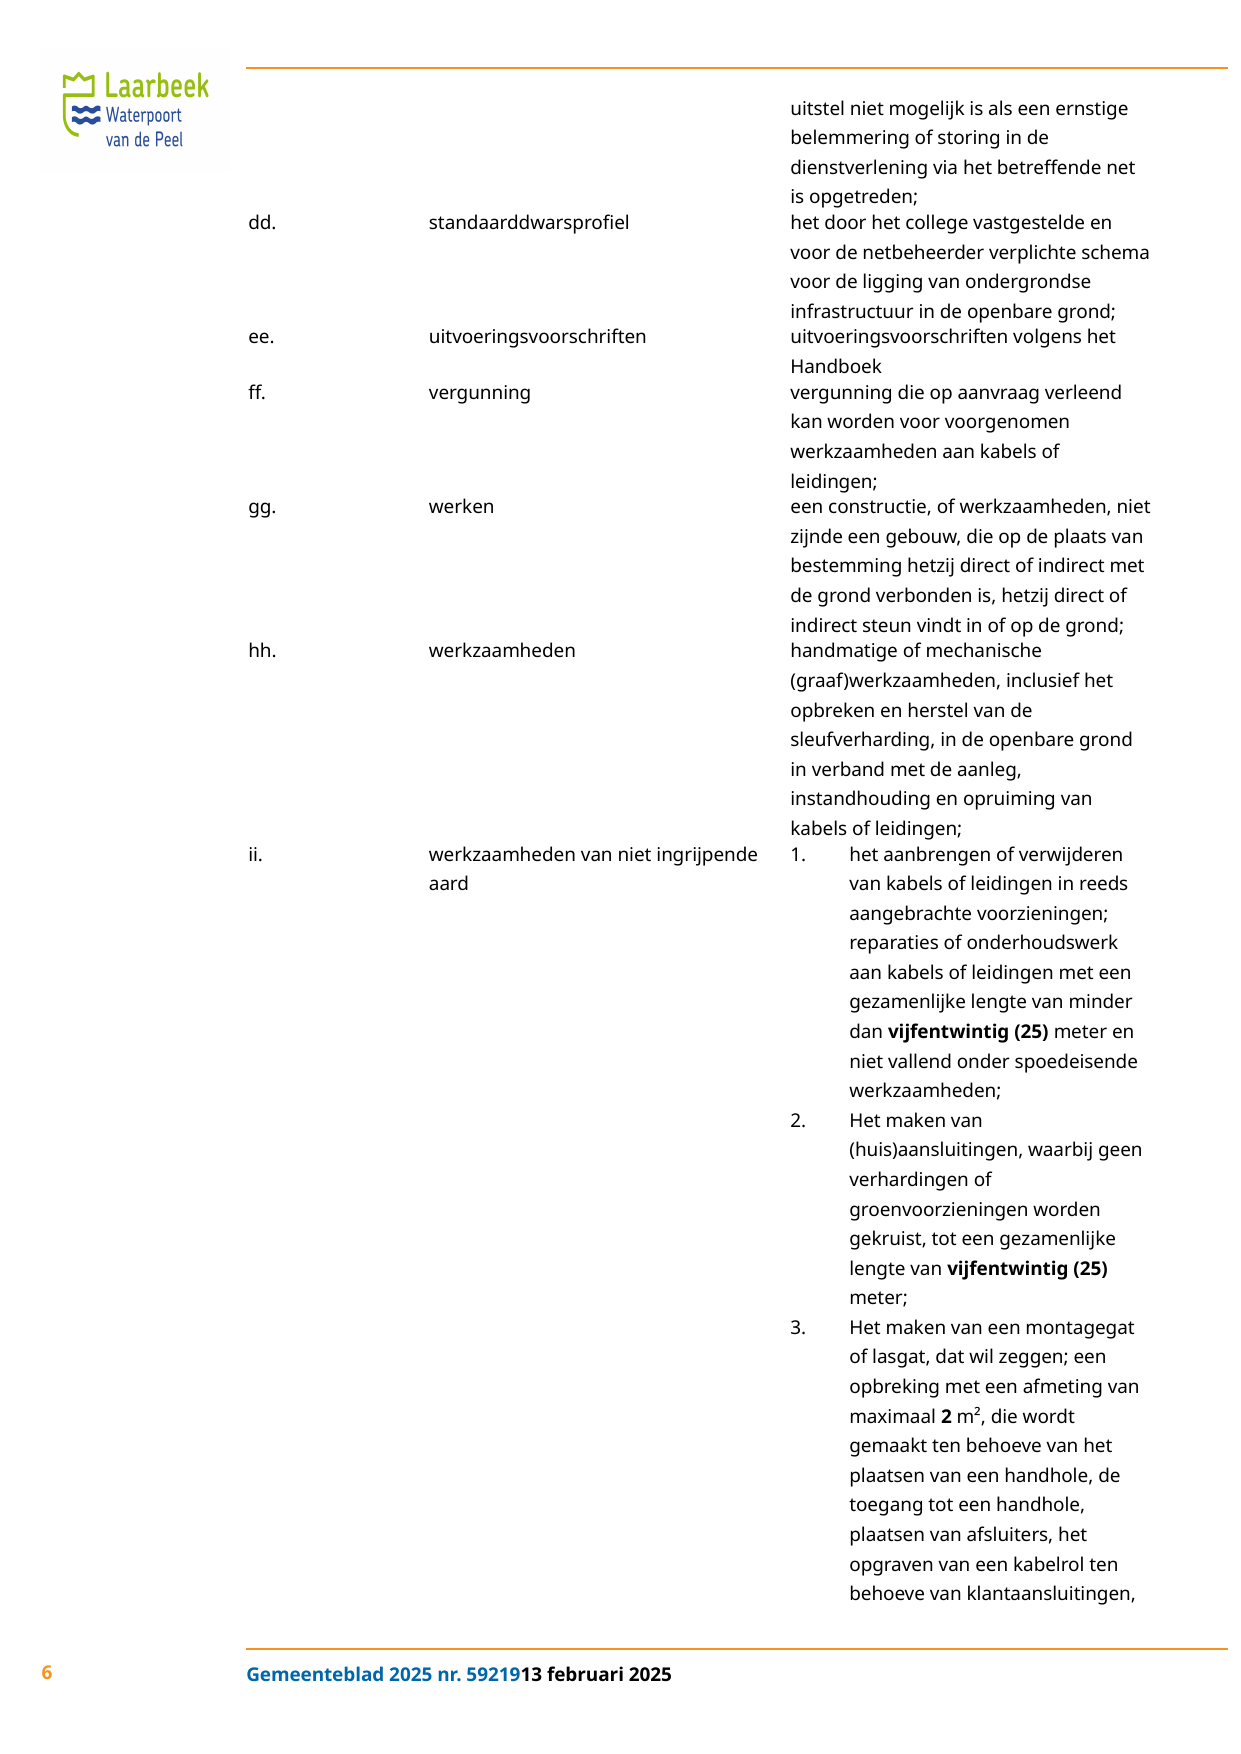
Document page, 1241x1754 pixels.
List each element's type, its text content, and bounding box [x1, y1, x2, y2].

table_cell ee. [248, 324, 429, 379]
table_cell [248, 95, 429, 209]
table_cell uitvoeringsvoorschriften volgens het Handboek [790, 324, 1152, 379]
table_cell werkzaamheden van niet ingrijpende aard [429, 841, 790, 1606]
table_cell hh. [248, 638, 429, 841]
table_cell werkzaamheden [429, 638, 790, 841]
table_cell gg. [248, 494, 429, 638]
table_cell vergunning die op aanvraag verleend kan worden voor voorgenomen werkzaamheden aan kabels of leidingen; [790, 379, 1152, 493]
table_cell een constructie, of werkzaamheden, niet zijnde een gebouw, die op de plaats van bestemming hetzij direct of indirect met de grond verbonden is, hetzij direct of indirect steun vindt in of op de grond; [790, 494, 1152, 638]
table_cell handmatige of mechanische (graaf)werkzaamheden, inclusief het opbreken en herstel van de sleufverharding, in de openbare grond in verband met de aanleg, instandhouding en opruiming van kabels of leidingen; [790, 638, 1152, 841]
table_cell werken [429, 494, 790, 638]
table_cell dd. [248, 209, 429, 324]
table_cell uitvoeringsvoorschriften [429, 324, 790, 379]
table_cell het door het college vastgestelde en voor de netbeheerder verplichte schema voor de ligging van ondergrondse infrastructuur in de openbare grond; [790, 209, 1152, 324]
table_cell vergunning [429, 379, 790, 493]
table_cell [429, 95, 790, 209]
picture [41, 47, 231, 172]
table_cell standaarddwarsprofiel [429, 209, 790, 324]
table_cell ff. [248, 379, 429, 493]
table_cell uitstel niet mogelijk is als een ernstige belemmering of storing in de dienstverlening via het betreffende net is opgetreden; [790, 95, 1152, 209]
table_cell het aanbrengen of verwijderen van kabels of leidingen in reeds aangebrachte voorzieningen; reparaties of onderhoudswerk aan kabels of leidingen met een gezamenlijke lengte van minder dan vijfentwintig (25) meter en niet vallend onder spoedeisende werkzaamheden; Het maken van (huis)aansluitingen, waarbij geen verhardingen of groenvoorzieningen worden gekruist, tot een gezamenlijke lengte van vijfentwintig (25) meter; Het maken van een montagegat of lasgat, dat wil zeggen; een opbreking met een afmeting van maximaal 2 m², die wordt gemaakt ten behoeve van het plaatsen van een handhole, de toegang tot een handhole, plaatsen van afsluiters, het opgraven van een kabelrol ten behoeve van klantaansluitingen, [790, 841, 1152, 1606]
table_cell ii. [248, 841, 429, 1606]
